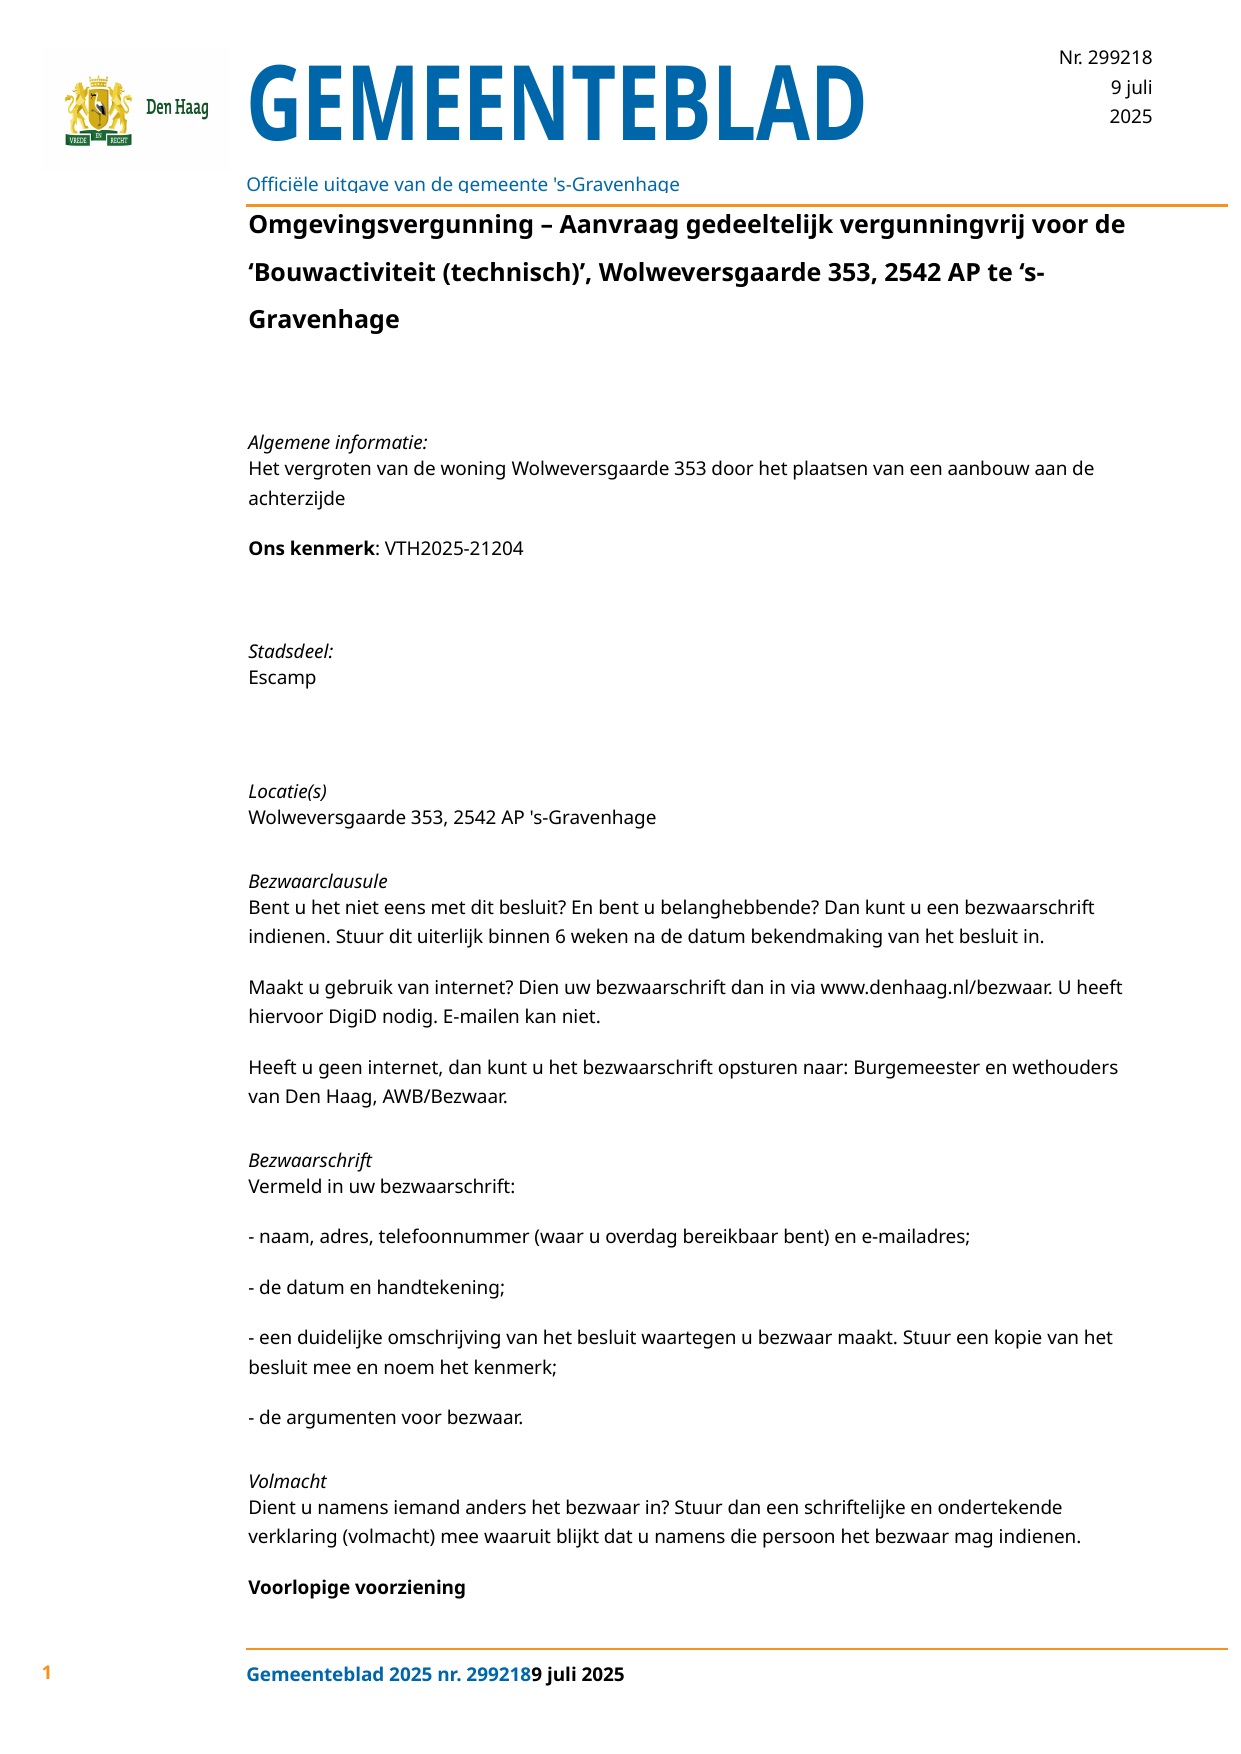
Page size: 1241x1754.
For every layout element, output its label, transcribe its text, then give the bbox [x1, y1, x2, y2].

text Volmacht [248, 1468, 1152, 1494]
text - de datum en handtekening; [248, 1274, 1152, 1300]
text - een duidelijke omschrijving van het besluit waartegen u bezwaar maakt. Stuur een kopie van het besluit mee en noem het kenmerk; [248, 1324, 1152, 1380]
text Bezwaarclausule [248, 868, 1152, 894]
text Het vergroten van de woning Wolweversgaarde 353 door het plaatsen van een aanbouw aan de achterzijde [248, 455, 1152, 511]
text Stadsdeel: [248, 638, 1152, 664]
text Wolweversgaarde 353, 2542 AP 's-Gravenhage [248, 804, 1152, 830]
text Dient u namens iemand anders het bezwaar in? Stuur dan een schriftelijke en ondertekende verklaring (volmacht) mee waaruit blijkt dat u namens die persoon het bezwaar mag indienen. [248, 1494, 1152, 1549]
text Algemene informatie: [248, 429, 1152, 455]
text Locatie(s) [248, 778, 1152, 804]
text Omgevingsvergunning – Aanvraag gedeeltelijk vergunningvrij voor de ‘Bouwactiviteit (technisch)’, Wolweversgaarde 353, 2542 AP te ‘s-Gravenhage [248, 207, 1152, 336]
text - naam, adres, telefoonnummer (waar u overdag bereikbaar bent) en e-mailadres; [248, 1224, 1152, 1249]
text - de argumenten voor bezwaar. [248, 1404, 1152, 1430]
text Ons kenmerk: VTH2025-21204 [248, 535, 1152, 561]
text Maakt u gebruik van internet? Dien uw bezwaarschrift dan in via www.denhaag.nl/bezwaar. U heeft hiervoor DigiD nodig. E-mailen kan niet. [248, 974, 1152, 1029]
text Heeft u geen internet, dan kunt u het bezwaarschrift opsturen naar: Burgemeester en wethouders van Den Haag, AWB/Bezwaar. [248, 1054, 1152, 1109]
picture [41, 47, 231, 172]
text Escamp [248, 664, 1152, 690]
text Voorlopige voorziening [248, 1574, 1152, 1600]
text Bezwaarschrift [248, 1147, 1152, 1173]
text Bent u het niet eens met dit besluit? En bent u belanghebbende? Dan kunt u een bezwaarschrift indienen. Stuur dit uiterlijk binnen 6 weken na de datum bekendmaking van het besluit in. [248, 894, 1152, 949]
text Vermeld in uw bezwaarschrift: [248, 1173, 1152, 1199]
